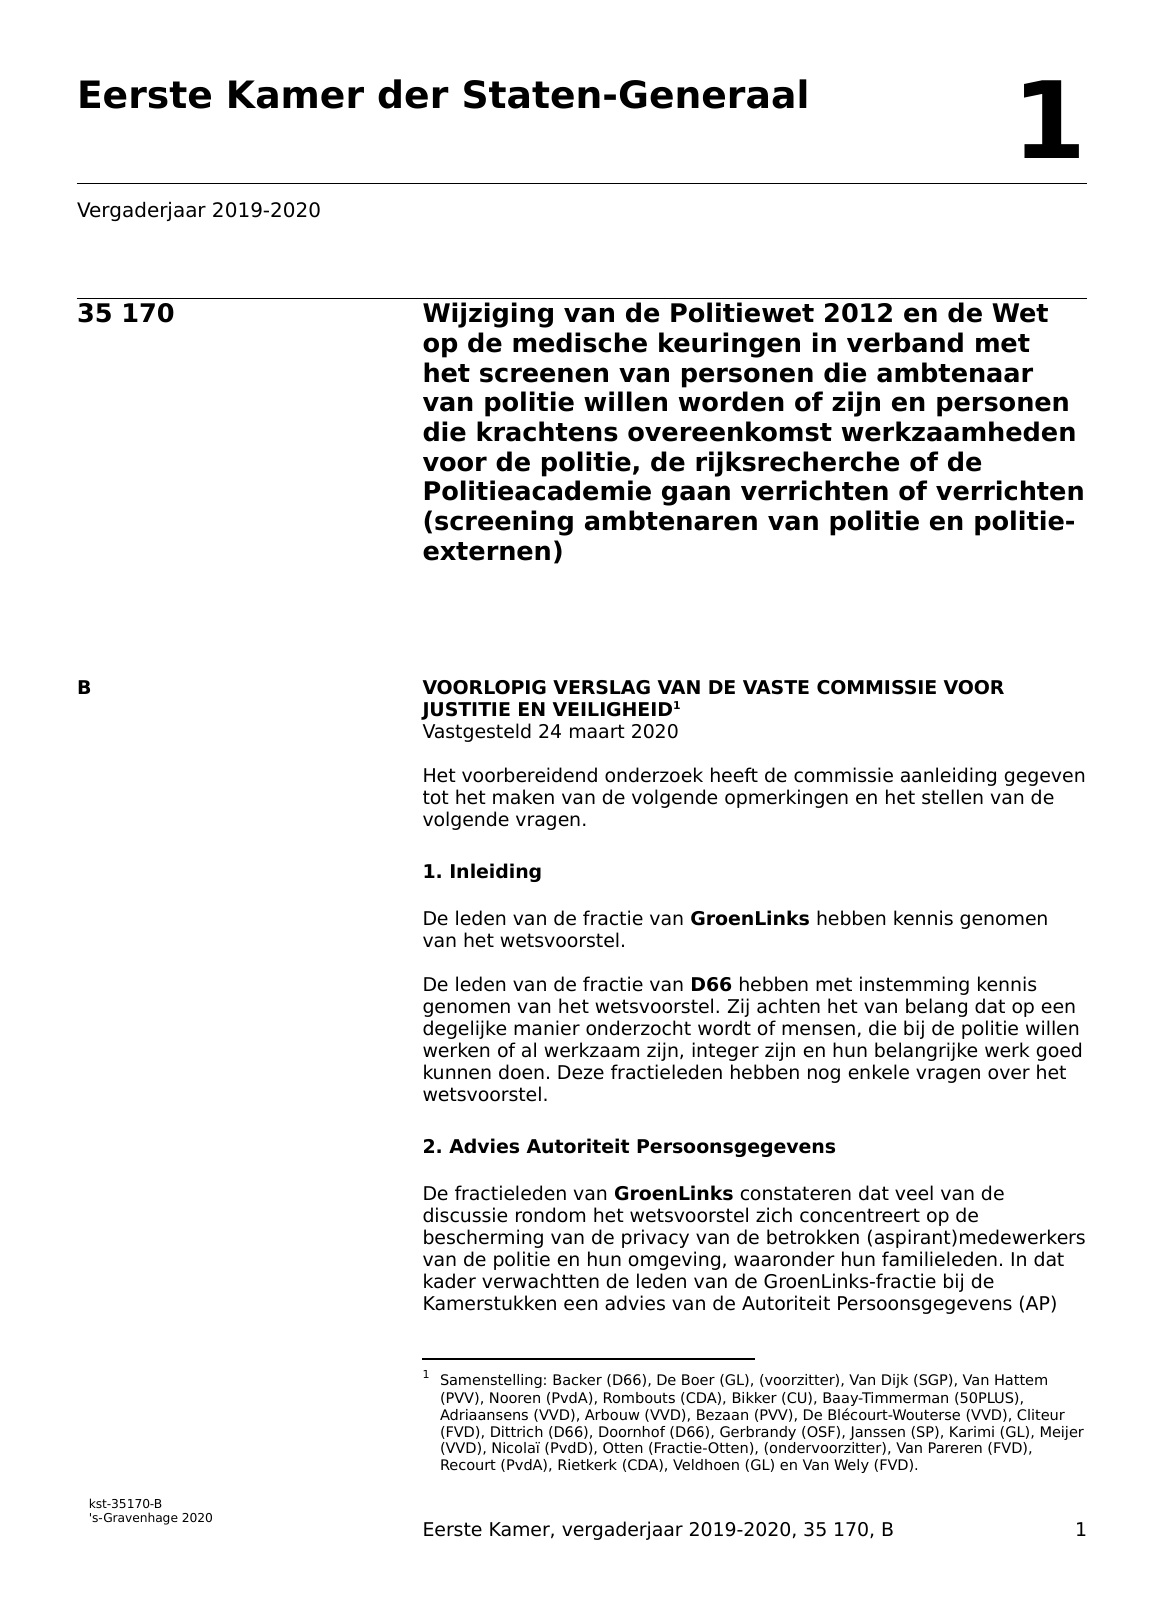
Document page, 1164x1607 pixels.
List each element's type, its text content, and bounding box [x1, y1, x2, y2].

table_cell Vergaderjaar 2019-2020 [77, 184, 1087, 298]
text De leden van de fractie van D66 hebben met instemming kennis genomen van het wetsvoorstel. Zij achten het van belang dat op een degelijke manier onderzocht wordt of mensen, die bij de politie willen werken of al werkzaam zijn, integer zijn en hun belangrijke werk goed kunnen doen. Deze fractieleden hebben nog enkele vragen over het wetsvoorstel. [422, 974, 1087, 1106]
subtitle 2. Advies Autoriteit Persoonsgegevens [422, 1136, 1087, 1158]
text kst-35170-B [88, 1497, 323, 1511]
text De leden van de fractie van GroenLinks hebben kennis genomen van het wetsvoorstel. [422, 908, 1087, 952]
text Vastgesteld 24 maart 2020 [422, 721, 1087, 743]
subtitle 1. Inleiding [422, 861, 1087, 883]
subtitle B VOORLOPIG VERSLAG VAN DE VASTE COMMISSIE VOOR JUSTITIE EN VEILIGHEID [77, 677, 1087, 721]
text De fractieleden van GroenLinks constateren dat veel van de discussie rondom het wetsvoorstel zich concentreert op de bescherming van de privacy van de betrokken (aspirant)medewerkers van de politie en hun omgeving, waaronder hun familieleden. In dat kader verwachtten de leden van de GroenLinks-fractie bij de Kamerstukken een advies van de Autoriteit Persoonsgegevens (AP) [422, 1183, 1087, 1315]
subtitle 35 170 Wijziging van de Politiewet 2012 en de Wet op de medische keuringen in verband met het screenen van personen die ambtenaar van politie willen worden of zijn en personen die krachtens overeenkomst werkzaamheden voor de politie, de rijksrecherche of de Politieacademie gaan verrichten of verrichten (screening ambtenaren van politie en politie-externen) [77, 299, 1087, 566]
text Het voorbereidend onderzoek heeft de commissie aanleiding gegeven tot het maken van de volgende opmerkingen en het stellen van de volgende vragen. [422, 765, 1087, 831]
table_header Eerste Kamer der Staten-Generaal [77, 59, 886, 183]
text 's-Gravenhage 2020 [88, 1511, 323, 1525]
table_header 1 [886, 59, 1087, 183]
text Samenstelling: Backer (D66), De Boer (GL), (voorzitter), Van Dijk (SGP), Van Hattem (PVV), Nooren (PvdA), Rombouts (CDA), Bikker (CU), Baay-Timmerman (50PLUS), Adriaansens (VVD), Arbouw (VVD), Bezaan (PVV), De Blécourt-Wouterse (VVD), Cliteur (FVD), Dittrich (D66), Doornhof (D66), Gerbrandy (OSF), Janssen (SP), Karimi (GL), Meijer (VVD), Nicolaï (PvdD), Otten (Fractie-Otten), (ondervoorzitter), Van Pareren (FVD), Recourt (PvdA), Rietkerk (CDA), Veldhoen (GL) en Van Wely (FVD). [422, 1368, 1087, 1474]
